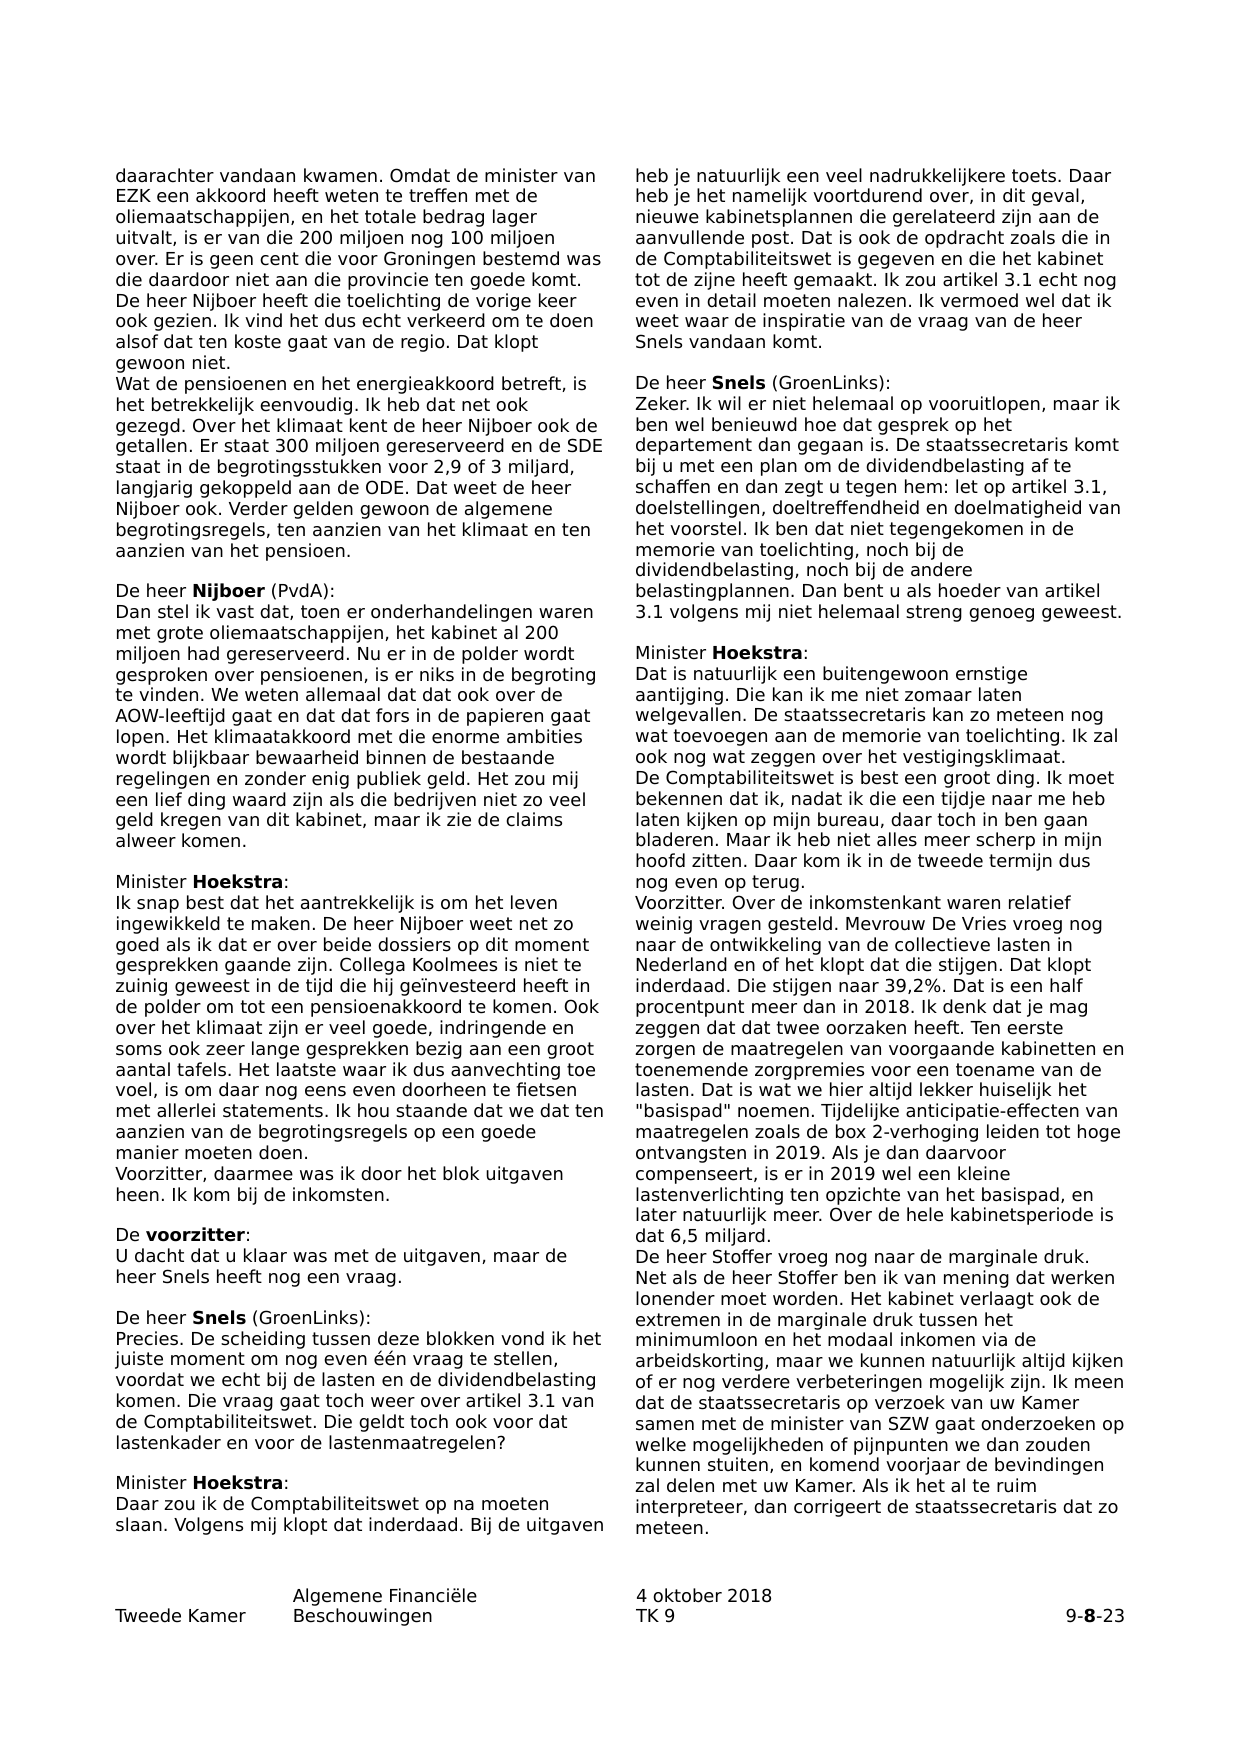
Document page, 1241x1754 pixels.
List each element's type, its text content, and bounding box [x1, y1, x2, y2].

text U dacht dat u klaar was met de uitgaven, maar de heer Snels heeft nog een vraag. [115, 1246, 605, 1287]
text heb je natuurlijk een veel nadrukkelijkere toets. Daar heb je het namelijk voortdurend over, in dit geval, nieuwe kabinetsplannen die gerelateerd zijn aan de aanvullende post. Dat is ook de opdracht zoals die in de Comptabiliteitswet is gegeven en die het kabinet tot de zijne heeft gemaakt. Ik zou artikel 3.1 echt nog even in detail moeten nalezen. Ik vermoed wel dat ik weet waar de inspiratie van de vraag van de heer Snels vandaan komt. [635, 165, 1125, 353]
text Minister Hoekstra: [115, 1473, 605, 1494]
text De heer Snels (GroenLinks): [115, 1307, 605, 1328]
text De heer Snels (GroenLinks): [635, 373, 1125, 393]
text Precies. De scheiding tussen deze blokken vond ik het juiste moment om nog even één vraag te stellen, voordat we echt bij de lasten en de dividendbelasting komen. Die vraag gaat toch weer over artikel 3.1 van de Comptabiliteitswet. Die geldt toch ook voor dat lastenkader en voor de lastenmaatregelen? [115, 1328, 605, 1453]
text Zeker. Ik wil er niet helemaal op vooruitlopen, maar ik ben wel benieuwd hoe dat gesprek op het departement dan gegaan is. De staatssecretaris komt bij u met een plan om de dividendbelasting af te schaffen en dan zegt u tegen hem: let op artikel 3.1, doelstellingen, doeltreffendheid en doelmatigheid van het voorstel. Ik ben dat niet tegengekomen in de memorie van toelichting, noch bij de dividendbelasting, noch bij de andere belastingplannen. Dan bent u als hoeder van artikel 3.1 volgens mij niet helemaal streng genoeg geweest. [635, 393, 1125, 623]
text De Comptabiliteitswet is best een groot ding. Ik moet bekennen dat ik, nadat ik die een tijdje naar me heb laten kijken op mijn bureau, daar toch in ben gaan bladeren. Maar ik heb niet alles meer scherp in mijn hoofd zitten. Daar kom ik in de tweede termijn dus nog even op terug. [635, 768, 1125, 893]
text Daar zou ik de Comptabiliteitswet op na moeten slaan. Volgens mij klopt dat inderdaad. Bij de uitgaven [115, 1494, 605, 1536]
text De heer Nijboer (PvdA): [115, 581, 605, 602]
text De heer Stoffer vroeg nog naar de marginale druk. Net als de heer Stoffer ben ik van mening dat werken lonender moet worden. Het kabinet verlaagt ook de extremen in de marginale druk tussen het minimumloon en het modaal inkomen via de arbeidskorting, maar we kunnen natuurlijk altijd kijken of er nog verdere verbeteringen mogelijk zijn. Ik meen dat de staatssecretaris op verzoek van uw Kamer samen met de minister van SZW gaat onderzoeken op welke mogelijkheden of pijnpunten we dan zouden kunnen stuiten, en komend voorjaar de bevindingen zal delen met uw Kamer. Als ik het al te ruim interpreteer, dan corrigeert de staatssecretaris dat zo meteen. [635, 1247, 1125, 1538]
text daarachter vandaan kwamen. Omdat de minister van EZK een akkoord heeft weten te treffen met de oliemaatschappijen, en het totale bedrag lager uitvalt, is er van die 200 miljoen nog 100 miljoen over. Er is geen cent die voor Groningen bestemd was die daardoor niet aan die provincie ten goede komt. De heer Nijboer heeft die toelichting de vorige keer ook gezien. Ik vind het dus echt verkeerd om te doen alsof dat ten koste gaat van de regio. Dat klopt gewoon niet. [115, 165, 605, 374]
text Minister Hoekstra: [115, 872, 605, 893]
text Dan stel ik vast dat, toen er onderhandelingen waren met grote oliemaatschappijen, het kabinet al 200 miljoen had gereserveerd. Nu er in de polder wordt gesproken over pensioenen, is er niks in de begroting te vinden. We weten allemaal dat dat ook over de AOW-leeftijd gaat en dat dat fors in de papieren gaat lopen. Het klimaatakkoord met die enorme ambities wordt blijkbaar bewaarheid binnen de bestaande regelingen en zonder enig publiek geld. Het zou mij een lief ding waard zijn als die bedrijven niet zo veel geld kregen van dit kabinet, maar ik zie de claims alweer komen. [115, 602, 605, 852]
text Ik snap best dat het aantrekkelijk is om het leven ingewikkeld te maken. De heer Nijboer weet net zo goed als ik dat er over beide dossiers op dit moment gesprekken gaande zijn. Collega Koolmees is niet te zuinig geweest in de tijd die hij geïnvesteerd heeft in de polder om tot een pensioenakkoord te komen. Ook over het klimaat zijn er veel goede, indringende en soms ook zeer lange gesprekken bezig aan een groot aantal tafels. Het laatste waar ik dus aanvechting toe voel, is om daar nog eens even doorheen te fietsen met allerlei statements. Ik hou staande dat we dat ten aanzien van de begrotingsregels op een goede manier moeten doen. [115, 893, 605, 1163]
text Voorzitter. Over de inkomstenkant waren relatief weinig vragen gesteld. Mevrouw De Vries vroeg nog naar de ontwikkeling van de collectieve lasten in Nederland en of het klopt dat die stijgen. Dat klopt inderdaad. Die stijgen naar 39,2%. Dat is een half procentpunt meer dan in 2018. Ik denk dat je mag zeggen dat dat twee oorzaken heeft. Ten eerste zorgen de maatregelen van voorgaande kabinetten en toenemende zorgpremies voor een toename van de lasten. Dat is wat we hier altijd lekker huiselijk het "basispad" noemen. Tijdelijke anticipatie-effecten van maatregelen zoals de box 2-verhoging leiden tot hoge ontvangsten in 2019. Als je dan daarvoor compenseert, is er in 2019 wel een kleine lastenverlichting ten opzichte van het basispad, en later natuurlijk meer. Over de hele kabinetsperiode is dat 6,5 miljard. [635, 893, 1125, 1247]
text Minister Hoekstra: [635, 643, 1125, 663]
text Wat de pensioenen en het energieakkoord betreft, is het betrekkelijk eenvoudig. Ik heb dat net ook gezegd. Over het klimaat kent de heer Nijboer ook de getallen. Er staat 300 miljoen gereserveerd en de SDE staat in de begrotingsstukken voor 2,9 of 3 miljard, langjarig gekoppeld aan de ODE. Dat weet de heer Nijboer ook. Verder gelden gewoon de algemene begrotingsregels, ten aanzien van het klimaat en ten aanzien van het pensioen. [115, 374, 605, 561]
text De voorzitter: [115, 1225, 605, 1246]
text Voorzitter, daarmee was ik door het blok uitgaven heen. Ik kom bij de inkomsten. [115, 1163, 605, 1205]
text Dat is natuurlijk een buitengewoon ernstige aantijging. Die kan ik me niet zomaar laten welgevallen. De staatssecretaris kan zo meteen nog wat toevoegen aan de memorie van toelichting. Ik zal ook nog wat zeggen over het vestigingsklimaat. [635, 663, 1125, 768]
